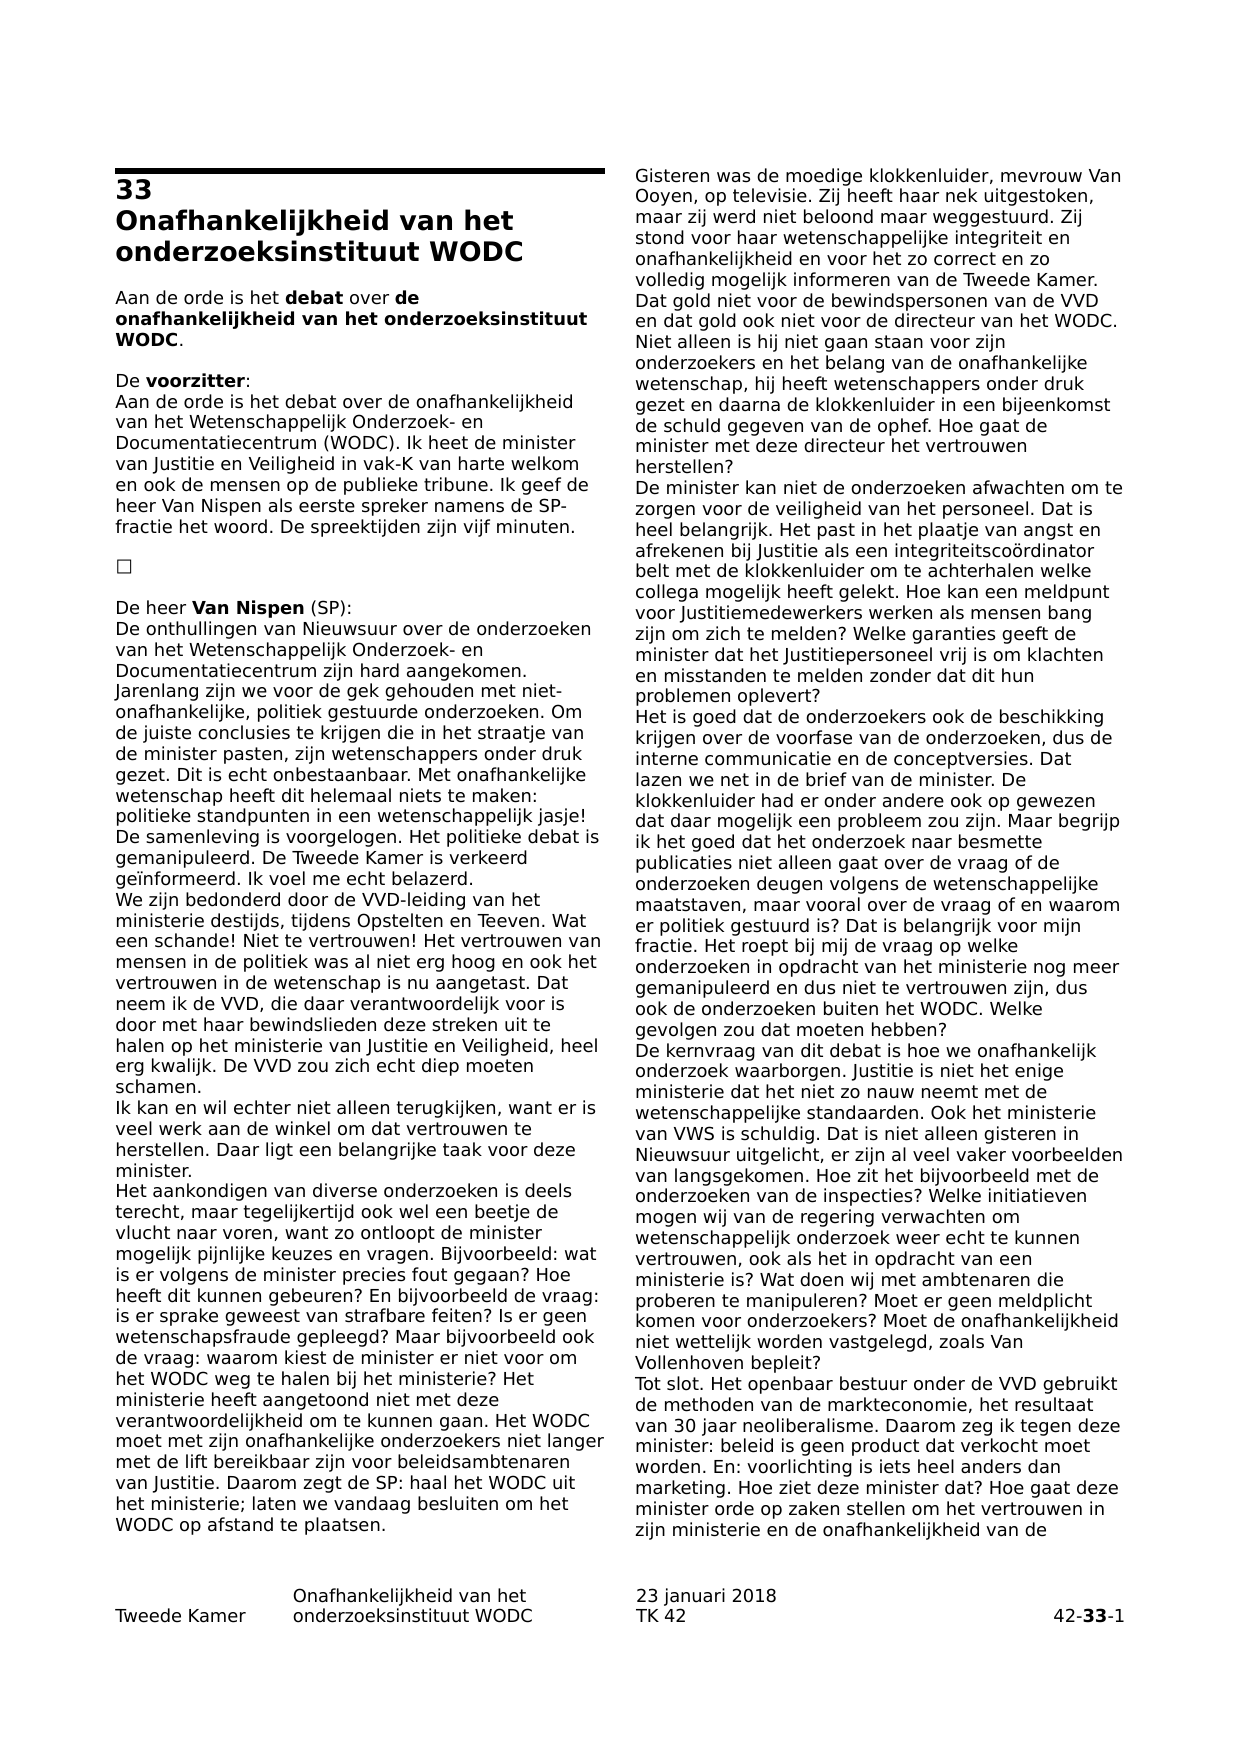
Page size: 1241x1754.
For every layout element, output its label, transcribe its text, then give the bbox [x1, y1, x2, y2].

text Aan de orde is het debat over de onafhankelijkheid van het Wetenschappelijk Onderzoek- en Documentatiecentrum (WODC). Ik heet de minister van Justitie en Veiligheid in vak-K van harte welkom en ook de mensen op de publieke tribune. Ik geef de heer Van Nispen als eerste spreker namens de SP-fractie het woord. De spreektijden zijn vijf minuten. [115, 391, 605, 537]
text De onthullingen van Nieuwsuur over de onderzoeken van het Wetenschappelijk Onderzoek- en Documentatiecentrum zijn hard aangekomen. Jarenlang zijn we voor de gek gehouden met niet-onafhankelijke, politiek gestuurde onderzoeken. Om de juiste conclusies te krijgen die in het straatje van de minister pasten, zijn wetenschappers onder druk gezet. Dit is echt onbestaanbaar. Met onafhankelijke wetenschap heeft dit helemaal niets te maken: politieke standpunten in een wetenschappelijk jasje! De samenleving is voorgelogen. Het politieke debat is gemanipuleerd. De Tweede Kamer is verkeerd geïnformeerd. Ik voel me echt belazerd. [115, 619, 605, 889]
title 33 Onafhankelijkheid van het onderzoeksinstituut WODC [115, 174, 605, 268]
text Het is goed dat de onderzoekers ook de beschikking krijgen over de voorfase van de onderzoeken, dus de interne communicatie en de conceptversies. Dat lazen we net in de brief van de minister. De klokkenluider had er onder andere ook op gewezen dat daar mogelijk een probleem zou zijn. Maar begrijp ik het goed dat het onderzoek naar besmette publicaties niet alleen gaat over de vraag of de onderzoeken deugen volgens de wetenschappelijke maatstaven, maar vooral over de vraag of en waarom er politiek gestuurd is? Dat is belangrijk voor mijn fractie. Het roept bij mij de vraag op welke onderzoeken in opdracht van het ministerie nog meer gemanipuleerd en dus niet te vertrouwen zijn, dus ook de onderzoeken buiten het WODC. Welke gevolgen zou dat moeten hebben? [635, 707, 1125, 1040]
text Tot slot. Het openbaar bestuur onder de VVD gebruikt de methoden van de markteconomie, het resultaat van 30 jaar neoliberalisme. Daarom zeg ik tegen deze minister: beleid is geen product dat verkocht moet worden. En: voorlichting is iets heel anders dan marketing. Hoe ziet deze minister dat? Hoe gaat deze minister orde op zaken stellen om het vertrouwen in zijn ministerie en de onafhankelijkheid van de [635, 1374, 1125, 1540]
text ⬜ [115, 557, 605, 578]
text Aan de orde is het debat over de onafhankelijkheid van het onderzoeksinstituut WODC. [115, 288, 605, 351]
text Het aankondigen van diverse onderzoeken is deels terecht, maar tegelijkertijd ook wel een beetje de vlucht naar voren, want zo ontloopt de minister mogelijk pijnlijke keuzes en vragen. Bijvoorbeeld: wat is er volgens de minister precies fout gegaan? Hoe heeft dit kunnen gebeuren? En bijvoorbeeld de vraag: is er sprake geweest van strafbare feiten? Is er geen wetenschapsfraude gepleegd? Maar bijvoorbeeld ook de vraag: waarom kiest de minister er niet voor om het WODC weg te halen bij het ministerie? Het ministerie heeft aangetoond niet met deze verantwoordelijkheid om te kunnen gaan. Het WODC moet met zijn onafhankelijke onderzoekers niet langer met de lift bereikbaar zijn voor beleidsambtenaren van Justitie. Daarom zegt de SP: haal het WODC uit het ministerie; laten we vandaag besluiten om het WODC op afstand te plaatsen. [115, 1181, 605, 1535]
text We zijn bedonderd door de VVD-leiding van het ministerie destijds, tijdens Opstelten en Teeven. Wat een schande! Niet te vertrouwen! Het vertrouwen van mensen in de politiek was al niet erg hoog en ook het vertrouwen in de wetenschap is nu aangetast. Dat neem ik de VVD, die daar verantwoordelijk voor is door met haar bewindslieden deze streken uit te halen op het ministerie van Justitie en Veiligheid, heel erg kwalijk. De VVD zou zich echt diep moeten schamen. [115, 889, 605, 1098]
text Gisteren was de moedige klokkenluider, mevrouw Van Ooyen, op televisie. Zij heeft haar nek uitgestoken, maar zij werd niet beloond maar weggestuurd. Zij stond voor haar wetenschappelijke integriteit en onafhankelijkheid en voor het zo correct en zo volledig mogelijk informeren van de Tweede Kamer. Dat gold niet voor de bewindspersonen van de VVD en dat gold ook niet voor de directeur van het WODC. Niet alleen is hij niet gaan staan voor zijn onderzoekers en het belang van de onafhankelijke wetenschap, hij heeft wetenschappers onder druk gezet en daarna de klokkenluider in een bijeenkomst de schuld gegeven van de ophef. Hoe gaat de minister met deze directeur het vertrouwen herstellen? [635, 165, 1125, 478]
text De heer Van Nispen (SP): [115, 598, 605, 619]
text Ik kan en wil echter niet alleen terugkijken, want er is veel werk aan de winkel om dat vertrouwen te herstellen. Daar ligt een belangrijke taak voor deze minister. [115, 1098, 605, 1181]
text De minister kan niet de onderzoeken afwachten om te zorgen voor de veiligheid van het personeel. Dat is heel belangrijk. Het past in het plaatje van angst en afrekenen bij Justitie als een integriteitscoördinator belt met de klokkenluider om te achterhalen welke collega mogelijk heeft gelekt. Hoe kan een meldpunt voor Justitiemedewerkers werken als mensen bang zijn om zich te melden? Welke garanties geeft de minister dat het Justitiepersoneel vrij is om klachten en misstanden te melden zonder dat dit hun problemen oplevert? [635, 478, 1125, 707]
text De voorzitter: [115, 371, 605, 391]
text De kernvraag van dit debat is hoe we onafhankelijk onderzoek waarborgen. Justitie is niet het enige ministerie dat het niet zo nauw neemt met de wetenschappelijke standaarden. Ook het ministerie van VWS is schuldig. Dat is niet alleen gisteren in Nieuwsuur uitgelicht, er zijn al veel vaker voorbeelden van langsgekomen. Hoe zit het bijvoorbeeld met de onderzoeken van de inspecties? Welke initiatieven mogen wij van de regering verwachten om wetenschappelijk onderzoek weer echt te kunnen vertrouwen, ook als het in opdracht van een ministerie is? Wat doen wij met ambtenaren die proberen te manipuleren? Moet er geen meldplicht komen voor onderzoekers? Moet de onafhankelijkheid niet wettelijk worden vastgelegd, zoals Van Vollenhoven bepleit? [635, 1040, 1125, 1374]
